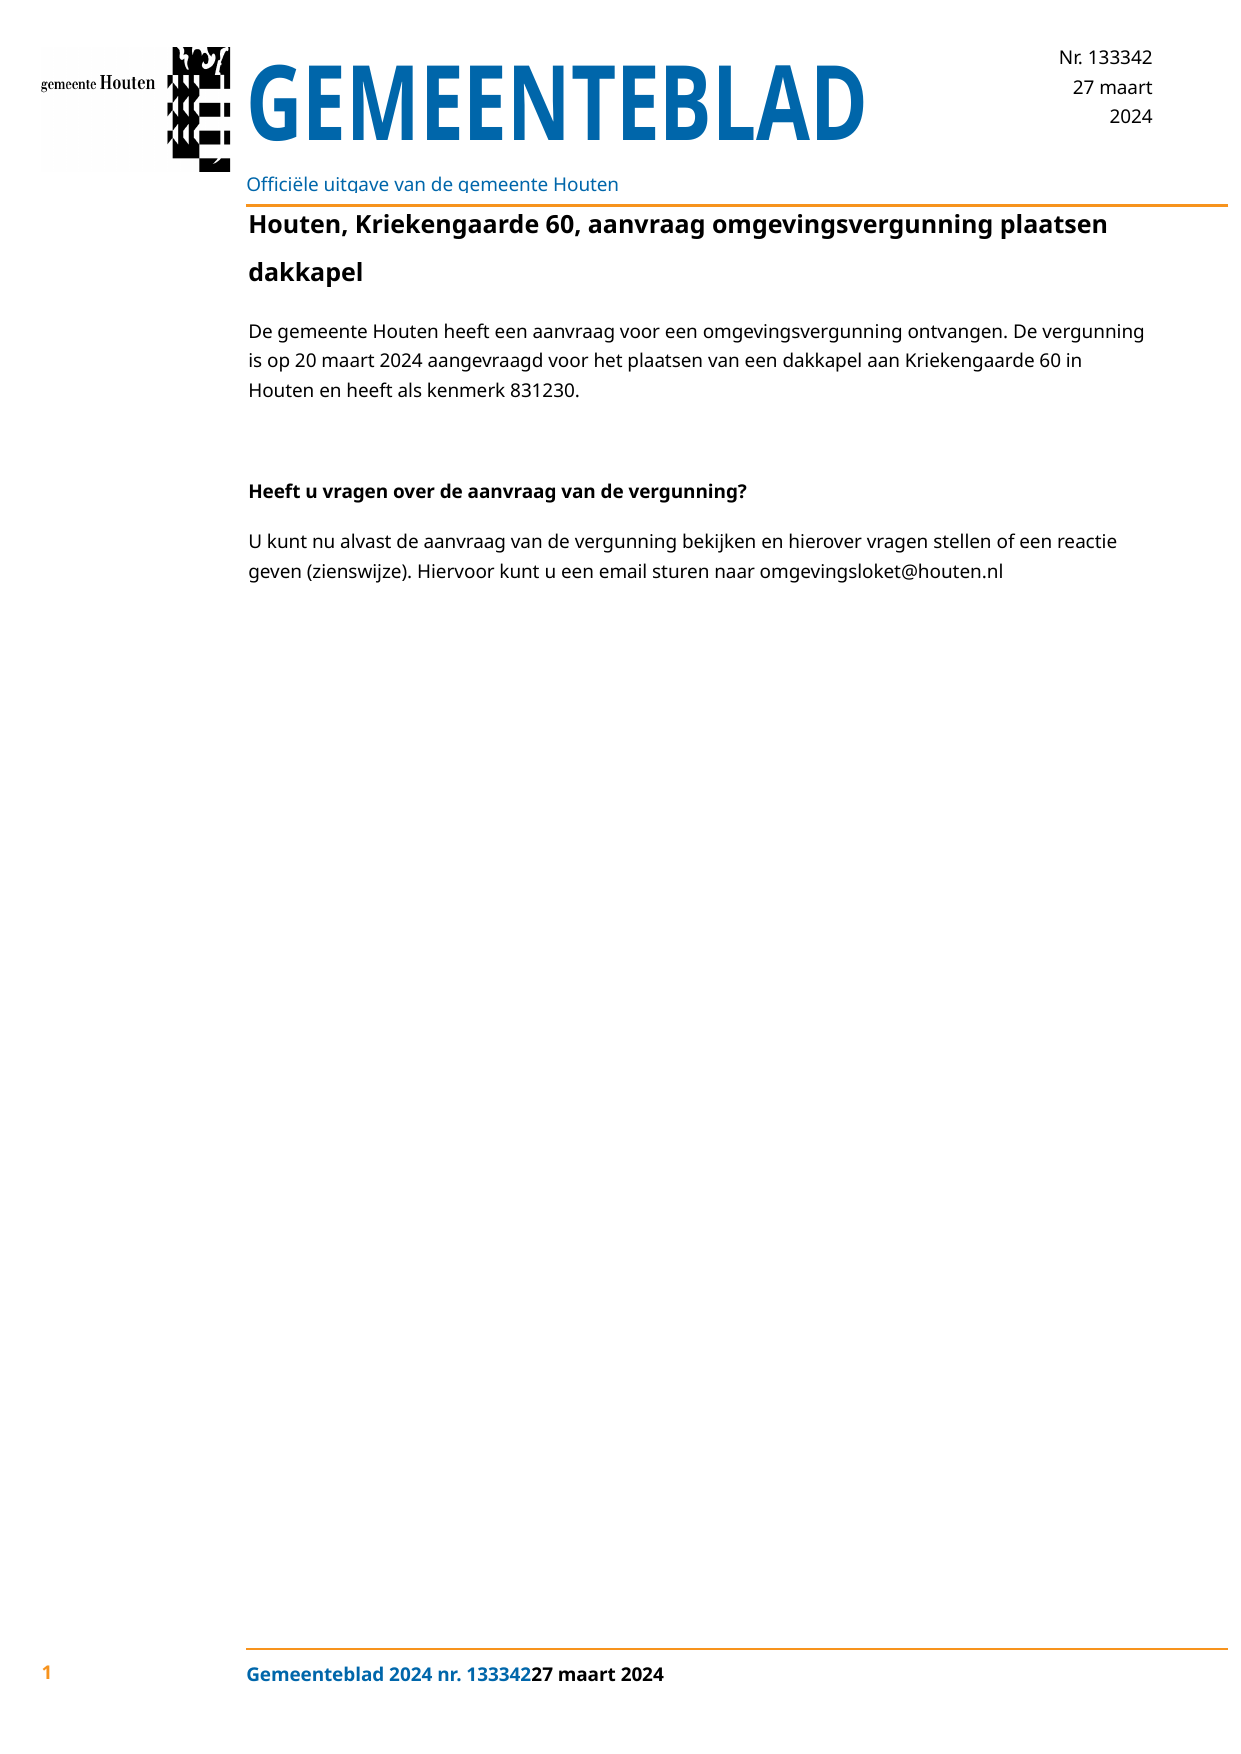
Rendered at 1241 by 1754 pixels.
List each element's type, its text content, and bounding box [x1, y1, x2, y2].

picture [41, 47, 231, 172]
text Houten, Kriekengaarde 60, aanvraag omgevingsvergunning plaatsen dakkapel [248, 207, 1152, 288]
text De gemeente Houten heeft een aanvraag voor een omgevingsvergunning ontvangen. De vergunning is op 20 maart 2024 aangevraagd voor het plaatsen van een dakkapel aan Kriekengaarde 60 in Houten en heeft als kenmerk 831230. [248, 318, 1152, 403]
text U kunt nu alvast de aanvraag van de vergunning bekijken en hierover vragen stellen of een reactie geven (zienswijze). Hiervoor kunt u een email sturen naar omgevingsloket@houten.nl [248, 528, 1152, 584]
text Heeft u vragen over de aanvraag van de vergunning? [248, 478, 1152, 504]
